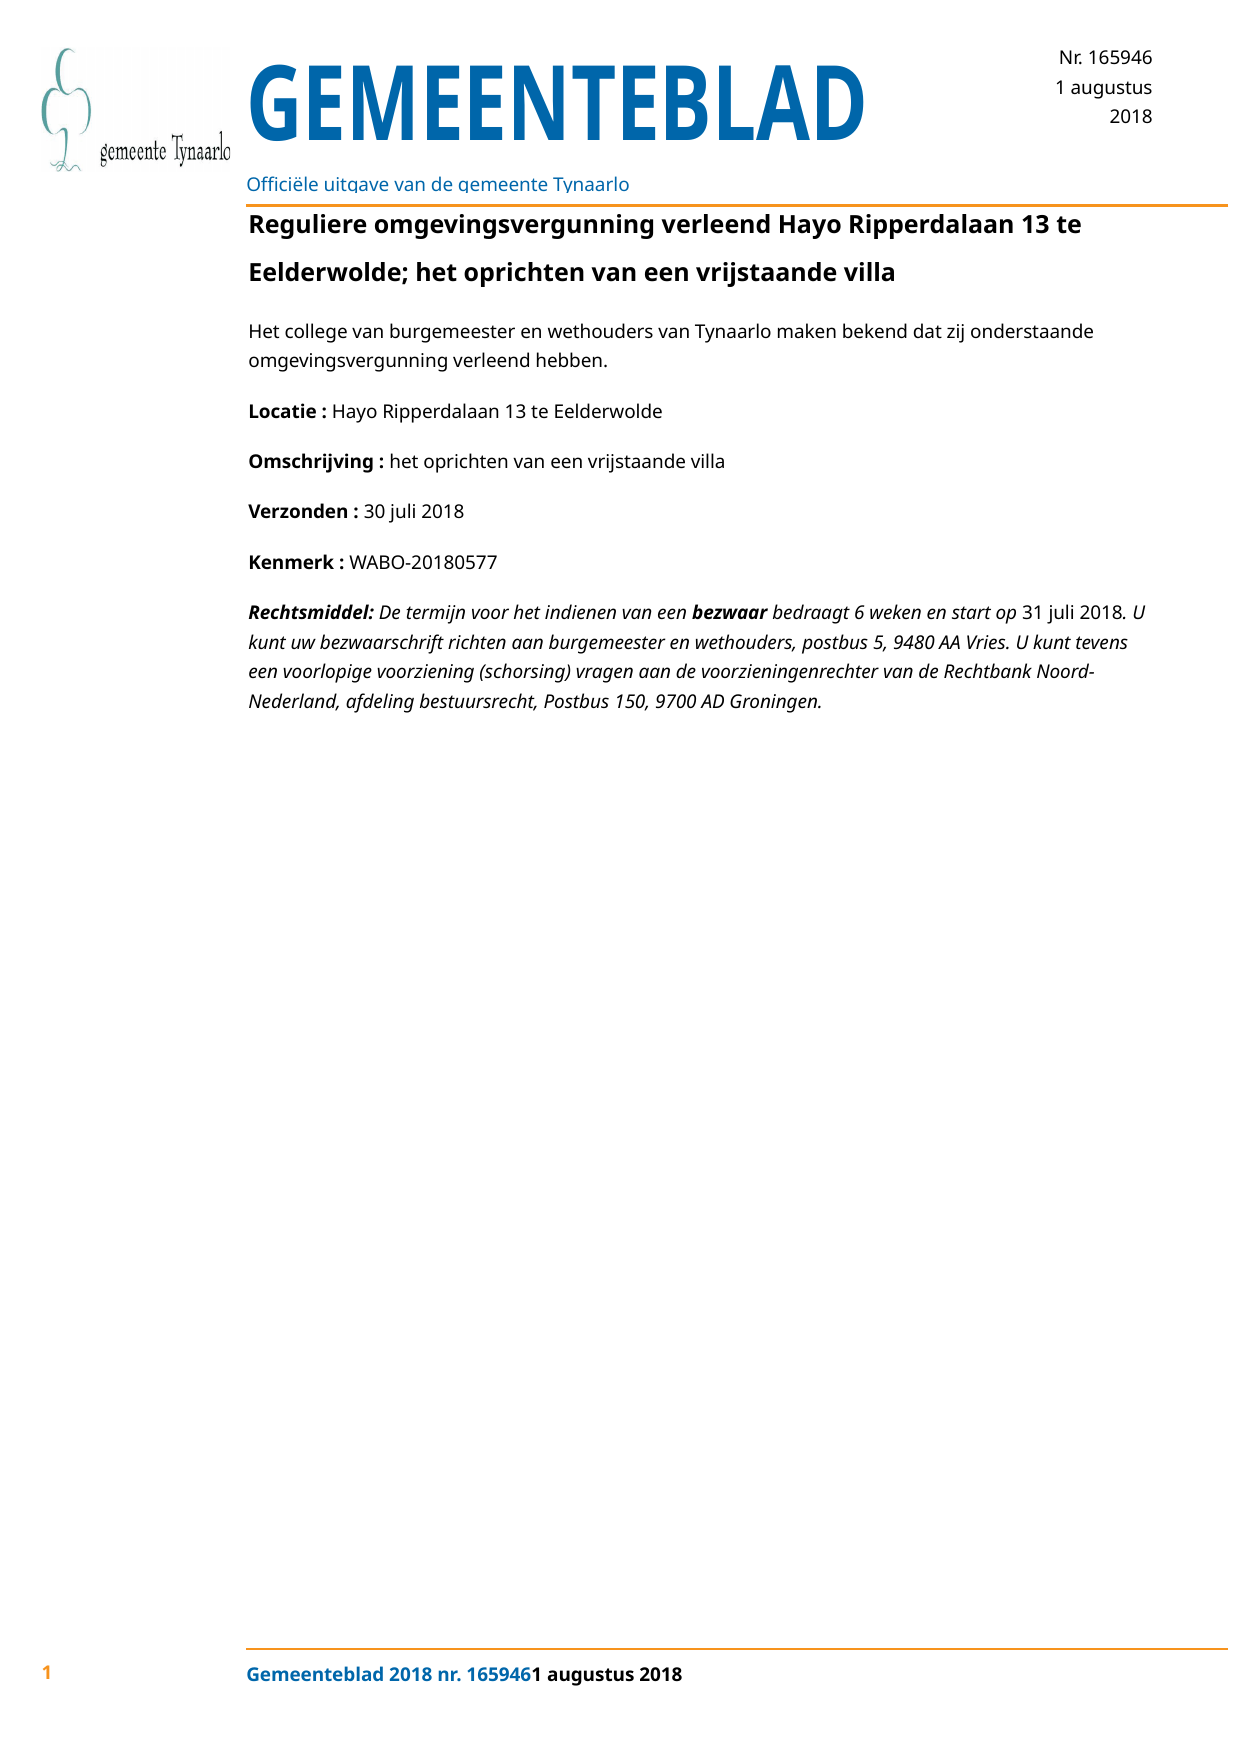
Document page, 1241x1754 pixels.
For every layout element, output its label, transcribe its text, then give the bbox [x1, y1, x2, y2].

text Reguliere omgevingsvergunning verleend Hayo Ripperdalaan 13 te Eelderwolde; het oprichten van een vrijstaande villa [248, 207, 1152, 288]
text Omschrijving : het oprichten van een vrijstaande villa [248, 448, 1152, 474]
text Kenmerk : WABO-20180577 [248, 549, 1152, 575]
text Rechtsmiddel: De termijn voor het indienen van een bezwaar bedraagt 6 weken en start op 31 juli 2018. U kunt uw bezwaarschrift richten aan burgemeester en wethouders, postbus 5, 9480 AA Vries. U kunt tevens een voorlopige voorziening (schorsing) vragen aan de voorzieningenrechter van de Rechtbank Noord-Nederland, afdeling bestuursrecht, Postbus 150, 9700 AD Groningen. [248, 599, 1152, 714]
text Het college van burgemeester en wethouders van Tynaarlo maken bekend dat zij onderstaande omgevingsvergunning verleend hebben. [248, 318, 1152, 373]
text Verzonden : 30 juli 2018 [248, 499, 1152, 524]
text Locatie : Hayo Ripperdalaan 13 te Eelderwolde [248, 398, 1152, 424]
picture [41, 47, 231, 172]
